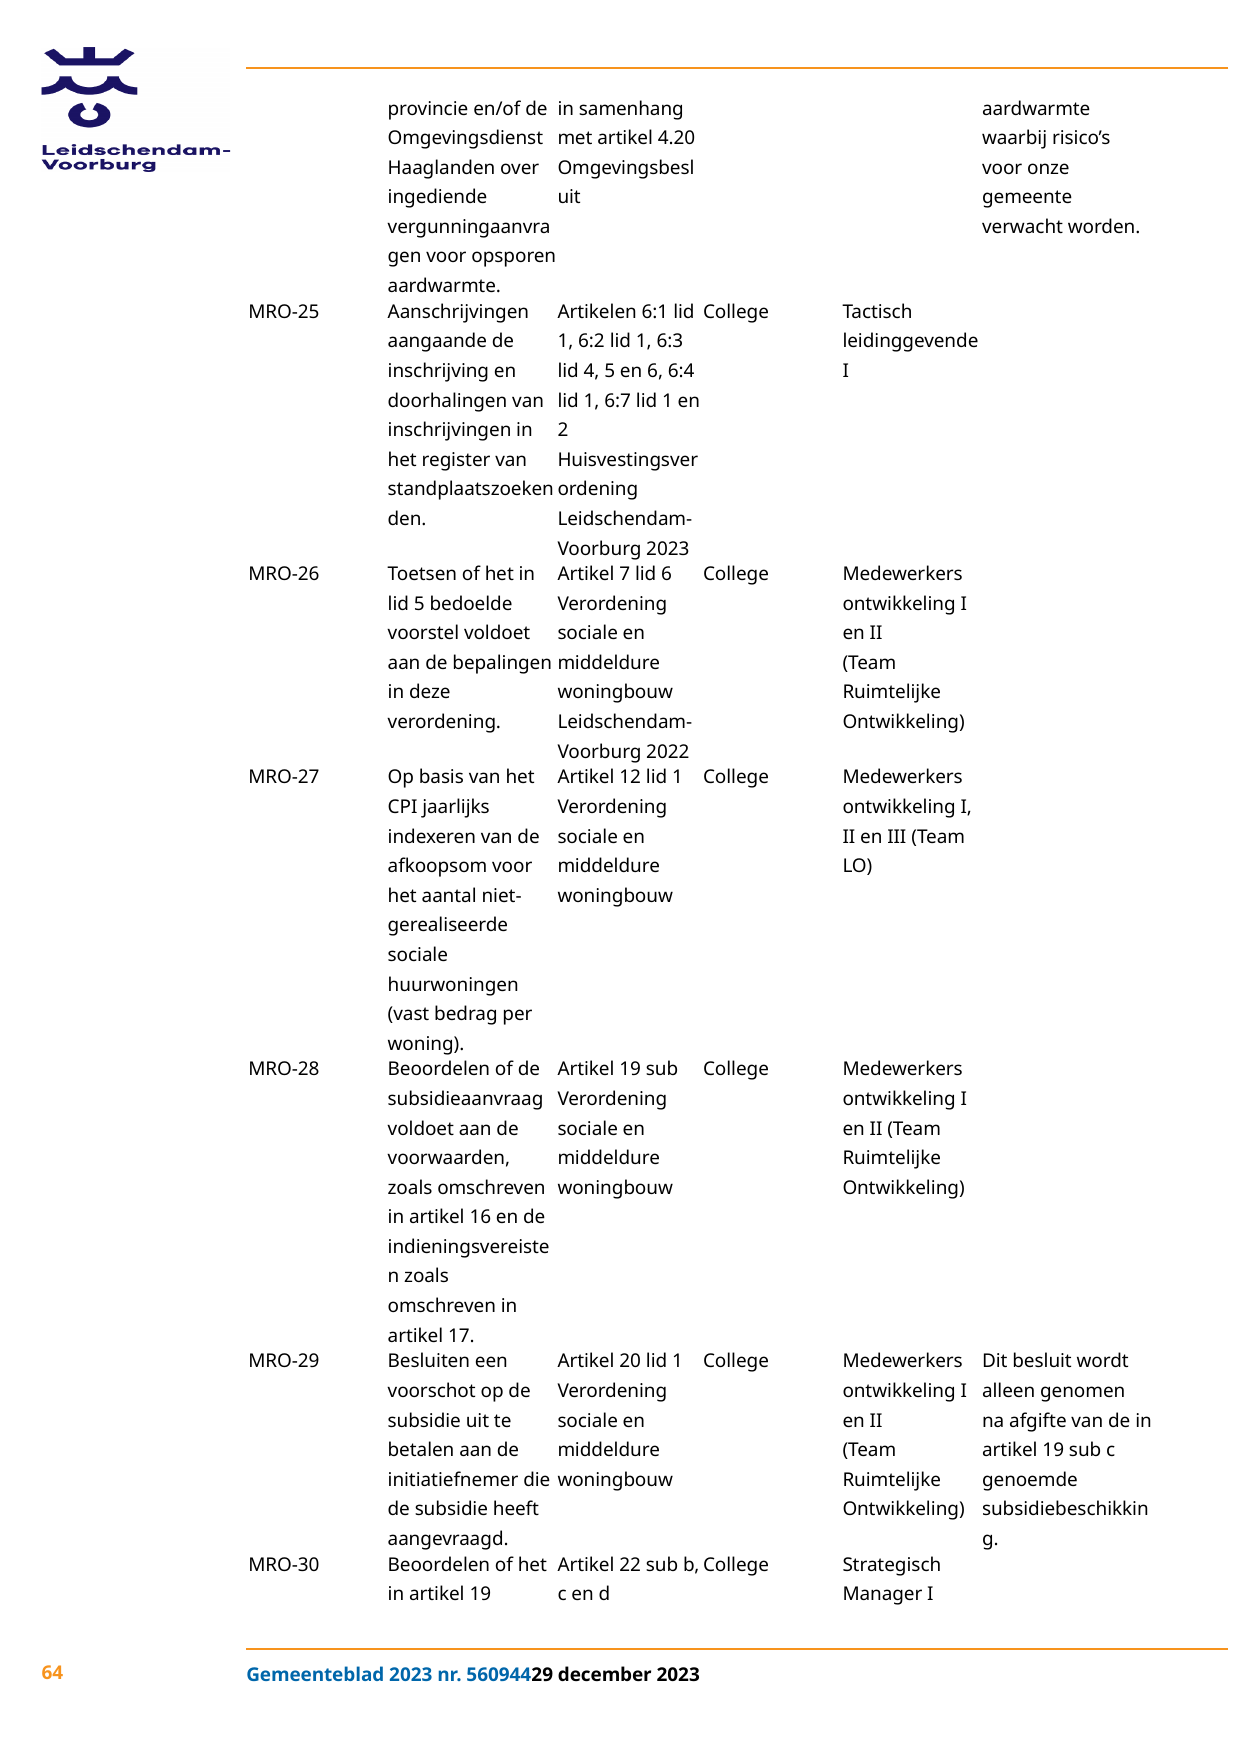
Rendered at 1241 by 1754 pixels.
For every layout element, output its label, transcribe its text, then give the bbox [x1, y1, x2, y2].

table_cell College [703, 1348, 842, 1551]
table_cell in samenhang met artikel 4.20 Omgevingsbesluit [557, 95, 703, 298]
table_cell Artikel 22 sub b, c en d [557, 1551, 703, 1606]
table_cell Medewerkers ontwikkeling I en II (Team Ruimtelijke Ontwikkeling) [842, 560, 982, 764]
table_cell Artikel 20 lid 1 Verordening sociale en middeldure woningbouw [557, 1348, 703, 1551]
table_cell Aanschrijvingen aangaande de inschrijving en doorhalingen van inschrijvingen in het register van standplaatszoekenden. [388, 298, 557, 560]
table_cell College [703, 1551, 842, 1606]
table_cell Beoordelen of de subsidieaanvraag voldoet aan de voorwaarden, zoals omschreven in artikel 16 en de indieningsvereisten zoals omschreven in artikel 17. [388, 1056, 557, 1348]
table_cell College [703, 1056, 842, 1348]
table_cell Artikel 19 sub Verordening sociale en middeldure woningbouw [557, 1056, 703, 1348]
table_cell MRO-28 [248, 1056, 387, 1348]
table_cell College [703, 764, 842, 1056]
table_cell Artikel 12 lid 1 Verordening sociale en middeldure woningbouw [557, 764, 703, 1056]
picture [41, 47, 231, 172]
table_cell provincie en/of de Omgevingsdienst Haaglanden over ingediende vergunningaanvragen voor opsporen aardwarmte. [388, 95, 557, 298]
table_cell Medewerkers ontwikkeling I, II en III (Team LO) [842, 764, 982, 1056]
table_cell Artikelen 6:1 lid 1, 6:2 lid 1, 6:3 lid 4, 5 en 6, 6:4 lid 1, 6:7 lid 1 en 2 Huisvestingsverordening Leidschendam-Voorburg 2023 [557, 298, 703, 560]
table_cell Tactisch leidinggevende I [842, 298, 982, 560]
table_cell MRO-26 [248, 560, 387, 764]
table_cell [703, 95, 842, 298]
table_cell MRO-30 [248, 1551, 387, 1606]
table_cell [248, 95, 387, 298]
table_cell [982, 1056, 1152, 1348]
table_cell Dit besluit wordt alleen genomen na afgifte van de in artikel 19 sub c genoemde subsidiebeschikking. [982, 1348, 1152, 1551]
table_cell MRO-29 [248, 1348, 387, 1551]
table_cell College [703, 298, 842, 560]
table_cell Toetsen of het in lid 5 bedoelde voorstel voldoet aan de bepalingen in deze verordening. [388, 560, 557, 764]
table_cell Beoordelen of het in artikel 19 [388, 1551, 557, 1606]
table_cell [982, 298, 1152, 560]
table_cell Medewerkers ontwikkeling I en II (Team Ruimtelijke Ontwikkeling) [842, 1348, 982, 1551]
table_cell Artikel 7 lid 6 Verordening sociale en middeldure woningbouw Leidschendam-Voorburg 2022 [557, 560, 703, 764]
table_cell College [703, 560, 842, 764]
table_cell aardwarmte waarbij risico’s voor onze gemeente verwacht worden. [982, 95, 1152, 298]
table_cell MRO-25 [248, 298, 387, 560]
table_cell Op basis van het CPI jaarlijks indexeren van de afkoopsom voor het aantal niet-gerealiseerde sociale huurwoningen (vast bedrag per woning). [388, 764, 557, 1056]
table_cell [982, 764, 1152, 1056]
table_cell [982, 560, 1152, 764]
table_cell Besluiten een voorschot op de subsidie uit te betalen aan de initiatiefnemer die de subsidie heeft aangevraagd. [388, 1348, 557, 1551]
table_cell MRO-27 [248, 764, 387, 1056]
table_cell Strategisch Manager I [842, 1551, 982, 1606]
table_cell Medewerkers ontwikkeling I en II (Team Ruimtelijke Ontwikkeling) [842, 1056, 982, 1348]
table_cell [982, 1551, 1152, 1606]
table_cell [842, 95, 982, 298]
